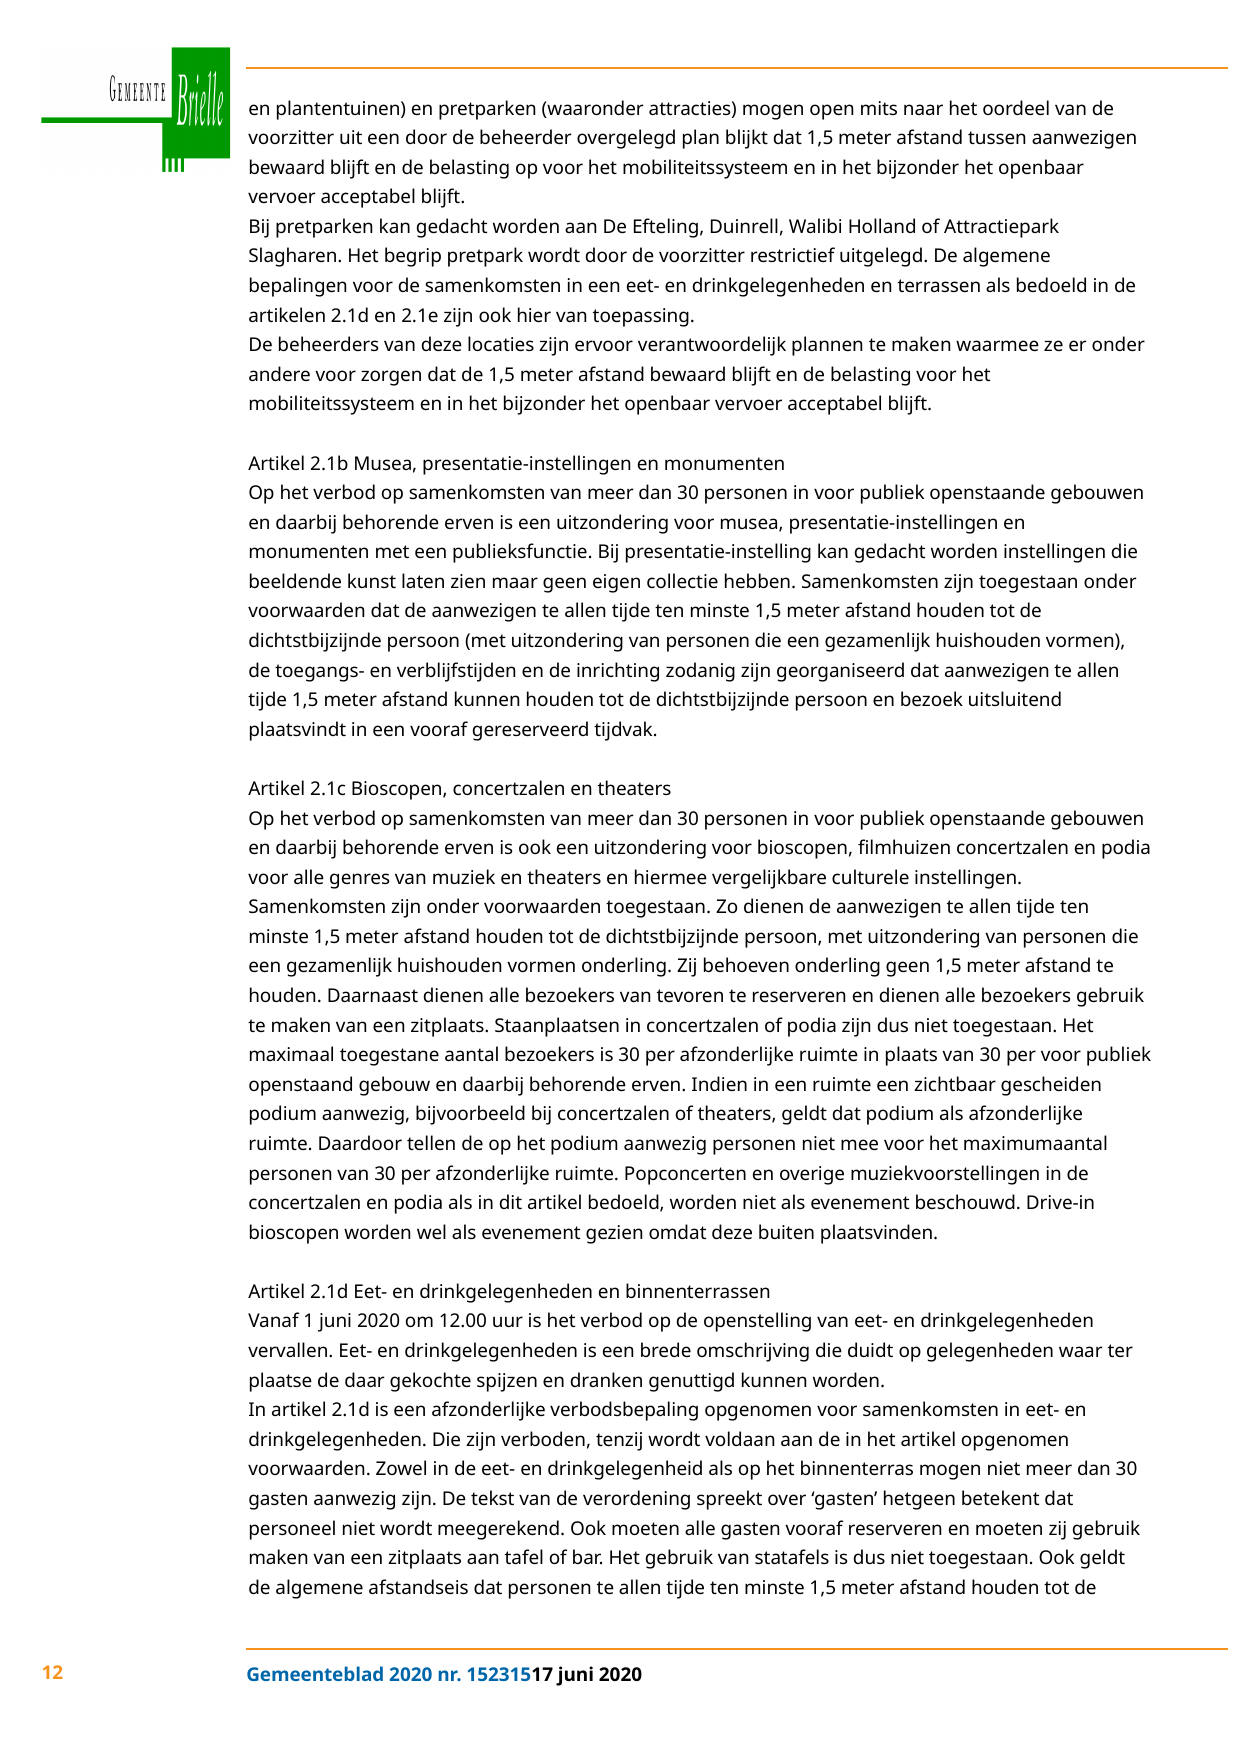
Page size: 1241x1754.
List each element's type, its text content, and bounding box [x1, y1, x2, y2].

text De beheerders van deze locaties zijn ervoor verantwoordelijk plannen te maken waarmee ze er onder andere voor zorgen dat de 1,5 meter afstand bewaard blijft en de belasting voor het mobiliteitssysteem en in het bijzonder het openbaar vervoer acceptabel blijft. [248, 331, 1152, 416]
text Artikel 2.1b Musea, presentatie-instellingen en monumenten [248, 450, 1152, 476]
text Op het verbod op samenkomsten van meer dan 30 personen in voor publiek openstaande gebouwen en daarbij behorende erven is ook een uitzondering voor bioscopen, filmhuizen concertzalen en podia voor alle genres van muziek en theaters en hiermee vergelijkbare culturele instellingen. Samenkomsten zijn onder voorwaarden toegestaan. Zo dienen de aanwezigen te allen tijde ten minste 1,5 meter afstand houden tot de dichtstbijzijnde persoon, met uitzondering van personen die een gezamenlijk huishouden vormen onderling. Zij behoeven onderling geen 1,5 meter afstand te houden. Daarnaast dienen alle bezoekers van tevoren te reserveren en dienen alle bezoekers gebruik te maken van een zitplaats. Staanplaatsen in concertzalen of podia zijn dus niet toegestaan. Het maximaal toegestane aantal bezoekers is 30 per afzonderlijke ruimte in plaats van 30 per voor publiek openstaand gebouw en daarbij behorende erven. Indien in een ruimte een zichtbaar gescheiden podium aanwezig, bijvoorbeeld bij concertzalen of theaters, geldt dat podium als afzonderlijke ruimte. Daardoor tellen de op het podium aanwezig personen niet mee voor het maximumaantal personen van 30 per afzonderlijke ruimte. Popconcerten en overige muziekvoorstellingen in de concertzalen en podia als in dit artikel bedoeld, worden niet als evenement beschouwd. Drive-in bioscopen worden wel als evenement gezien omdat deze buiten plaatsvinden. [248, 805, 1152, 1245]
text Op het verbod op samenkomsten van meer dan 30 personen in voor publiek openstaande gebouwen en daarbij behorende erven is een uitzondering voor musea, presentatie-instellingen en monumenten met een publieksfunctie. Bij presentatie-instelling kan gedacht worden instellingen die beeldende kunst laten zien maar geen eigen collectie hebben. Samenkomsten zijn toegestaan onder voorwaarden dat de aanwezigen te allen tijde ten minste 1,5 meter afstand houden tot de dichtstbijzijnde persoon (met uitzondering van personen die een gezamenlijk huishouden vormen), de toegangs- en verblijfstijden en de inrichting zodanig zijn georganiseerd dat aanwezigen te allen tijde 1,5 meter afstand kunnen houden tot de dichtstbijzijnde persoon en bezoek uitsluitend plaatsvindt in een vooraf gereserveerd tijdvak. [248, 479, 1152, 742]
text en plantentuinen) en pretparken (waaronder attracties) mogen open mits naar het oordeel van de voorzitter uit een door de beheerder overgelegd plan blijkt dat 1,5 meter afstand tussen aanwezigen bewaard blijft en de belasting op voor het mobiliteitssysteem en in het bijzonder het openbaar vervoer acceptabel blijft. [248, 95, 1152, 209]
picture [41, 47, 231, 172]
text Artikel 2.1c Bioscopen, concertzalen en theaters [248, 775, 1152, 801]
text In artikel 2.1d is een afzonderlijke verbodsbepaling opgenomen voor samenkomsten in eet- en drinkgelegenheden. Die zijn verboden, tenzij wordt voldaan aan de in het artikel opgenomen voorwaarden. Zowel in de eet- en drinkgelegenheid als op het binnenterras mogen niet meer dan 30 gasten aanwezig zijn. De tekst van de verordening spreekt over ‘gasten’ hetgeen betekent dat personeel niet wordt meegerekend. Ook moeten alle gasten vooraf reserveren en moeten zij gebruik maken van een zitplaats aan tafel of bar. Het gebruik van statafels is dus niet toegestaan. Ook geldt de algemene afstandseis dat personen te allen tijde ten minste 1,5 meter afstand houden tot de [248, 1396, 1152, 1600]
text Bij pretparken kan gedacht worden aan De Efteling, Duinrell, Walibi Holland of Attractiepark Slagharen. Het begrip pretpark wordt door de voorzitter restrictief uitgelegd. De algemene bepalingen voor de samenkomsten in een eet- en drinkgelegenheden en terrassen als bedoeld in de artikelen 2.1d en 2.1e zijn ook hier van toepassing. [248, 213, 1152, 328]
text Artikel 2.1d Eet- en drinkgelegenheden en binnenterrassen [248, 1278, 1152, 1304]
text Vanaf 1 juni 2020 om 12.00 uur is het verbod op de openstelling van eet- en drinkgelegenheden vervallen. Eet- en drinkgelegenheden is een brede omschrijving die duidt op gelegenheden waar ter plaatse de daar gekochte spijzen en dranken genuttigd kunnen worden. [248, 1308, 1152, 1393]
